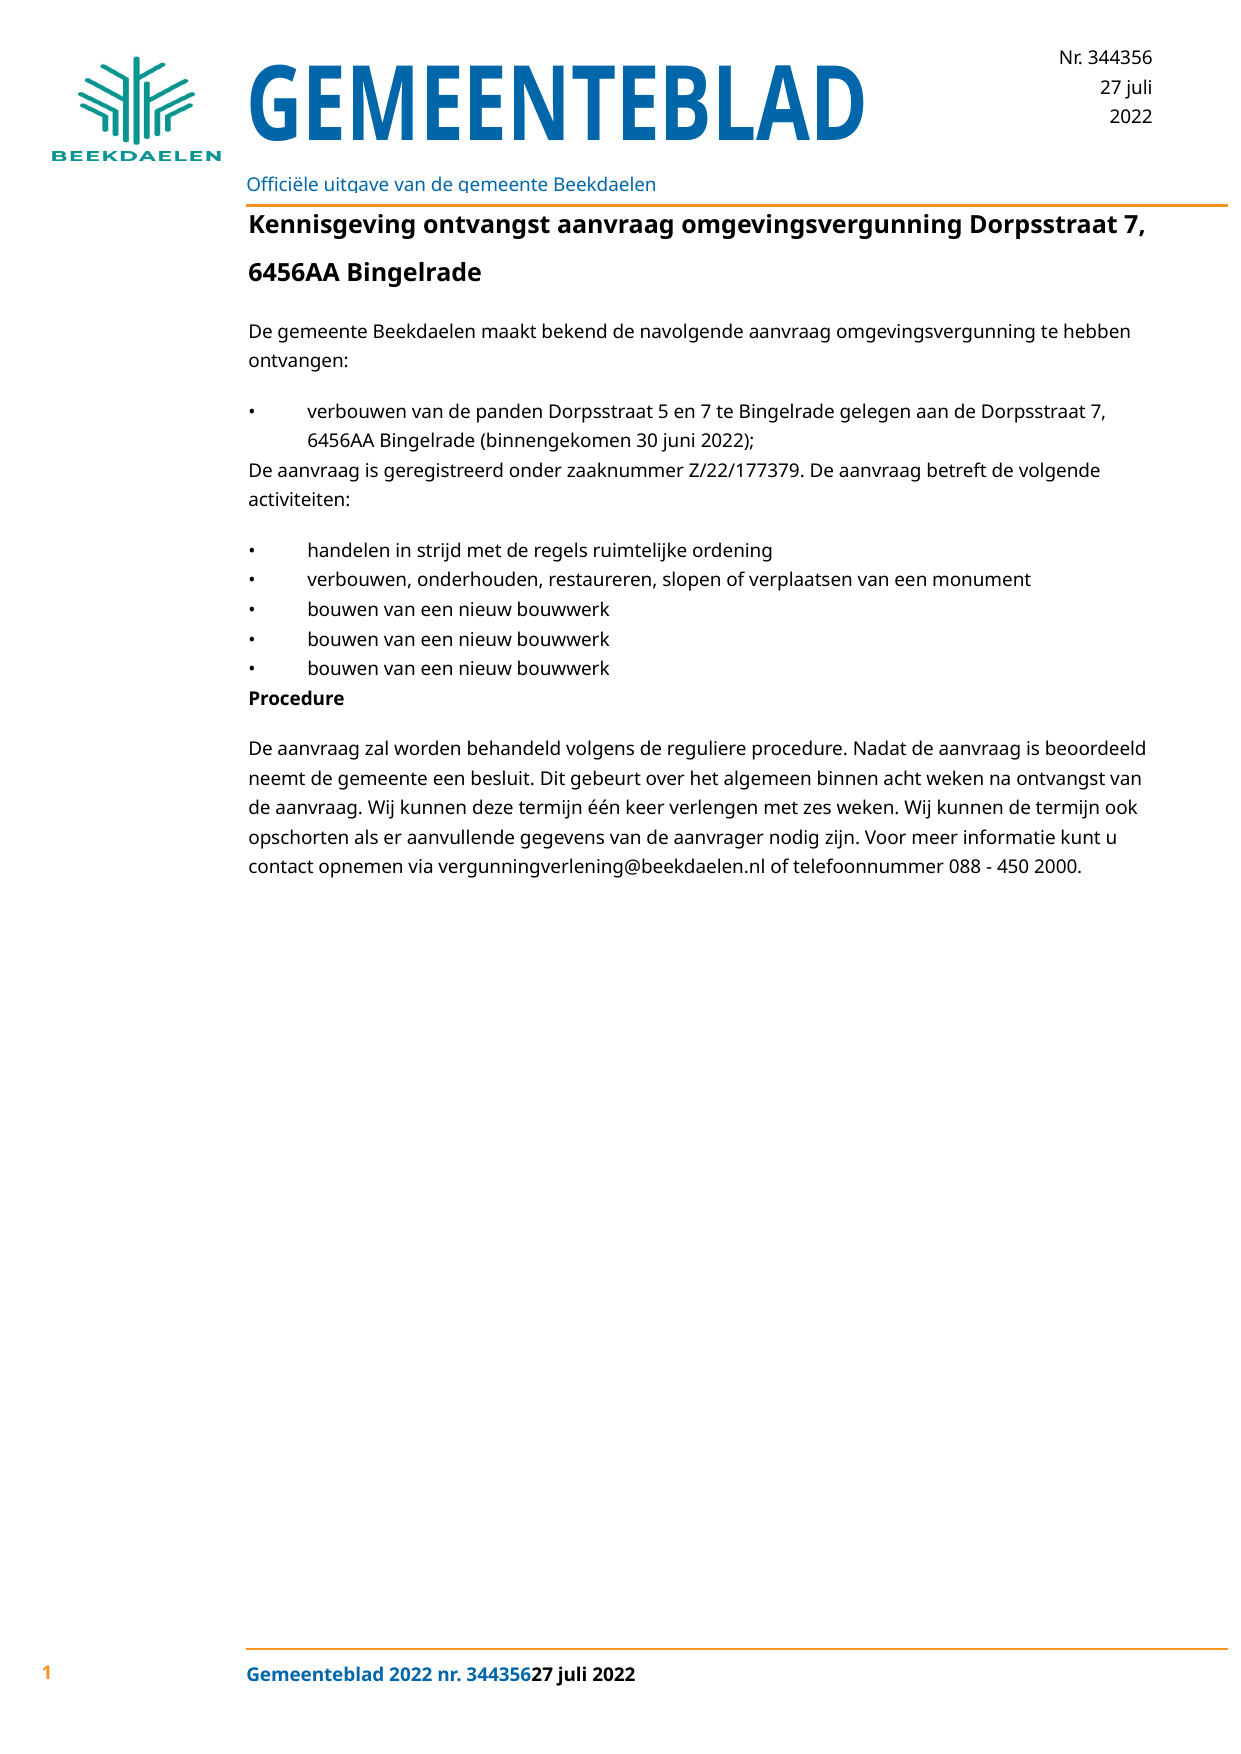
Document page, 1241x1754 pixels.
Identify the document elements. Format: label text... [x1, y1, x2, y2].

picture [41, 47, 231, 172]
text Procedure [248, 685, 1152, 711]
list bouwen van een nieuw bouwwerk [248, 596, 1152, 622]
text De gemeente Beekdaelen maakt bekend de navolgende aanvraag omgevingsvergunning te hebben ontvangen: [248, 318, 1152, 373]
list verbouwen, onderhouden, restaureren, slopen of verplaatsen van een monument [248, 567, 1152, 592]
list handelen in strijd met de regels ruimtelijke ordening [248, 537, 1152, 563]
list bouwen van een nieuw bouwwerk [248, 626, 1152, 652]
list verbouwen van de panden Dorpsstraat 5 en 7 te Bingelrade gelegen aan de Dorpsstraat 7, 6456AA Bingelrade (binnengekomen 30 juni 2022); [248, 398, 1152, 453]
text De aanvraag is geregistreerd onder zaaknummer Z/22/177379. De aanvraag betreft de volgende activiteiten: [248, 457, 1152, 512]
text De aanvraag zal worden behandeld volgens de reguliere procedure. Nadat de aanvraag is beoordeeld neemt de gemeente een besluit. Dit gebeurt over het algemeen binnen acht weken na ontvangst van de aanvraag. Wij kunnen deze termijn één keer verlengen met zes weken. Wij kunnen de termijn ook opschorten als er aanvullende gegevens van de aanvrager nodig zijn. Voor meer informatie kunt u contact opnemen via vergunningverlening@beekdaelen.nl of telefoonnummer 088 - 450 2000. [248, 735, 1152, 879]
list bouwen van een nieuw bouwwerk [248, 655, 1152, 681]
text Kennisgeving ontvangst aanvraag omgevingsvergunning Dorpsstraat 7, 6456AA Bingelrade [248, 207, 1152, 288]
